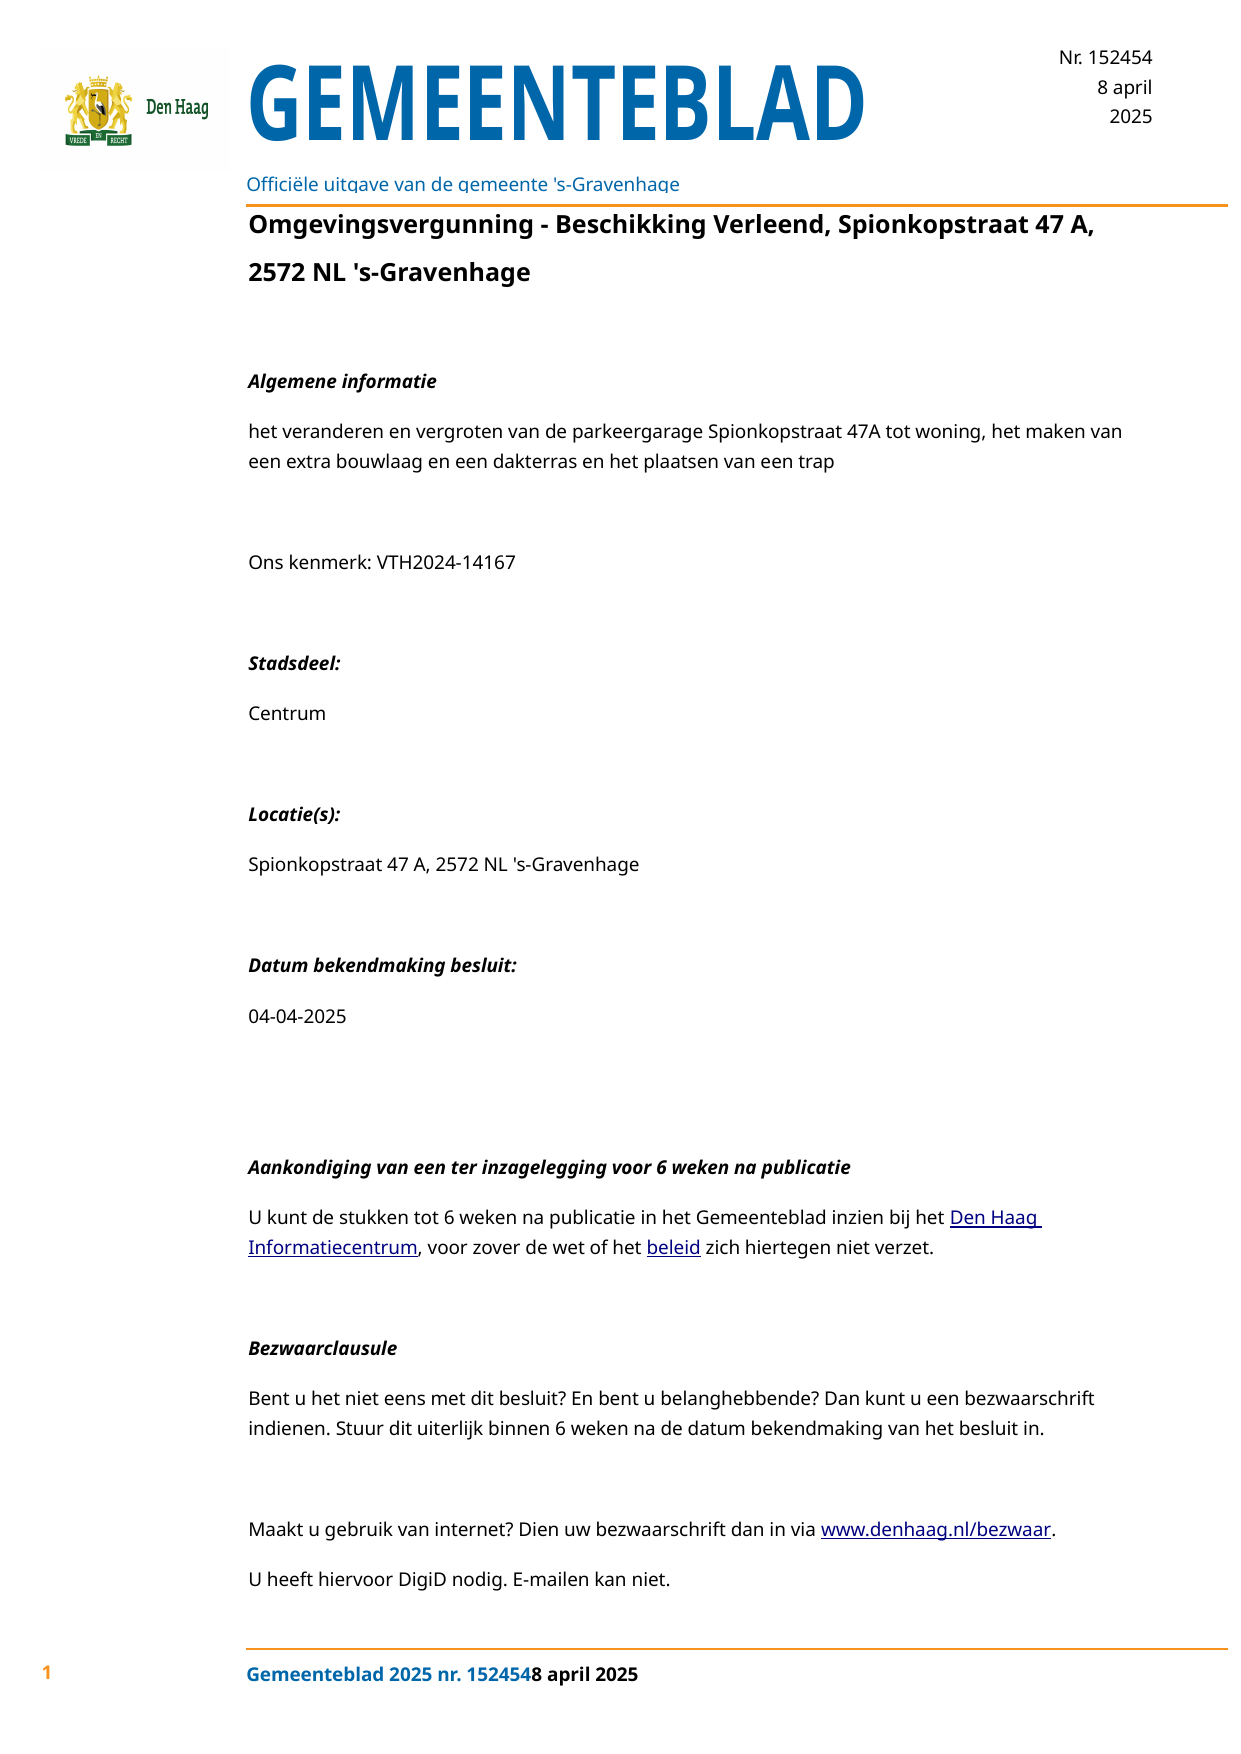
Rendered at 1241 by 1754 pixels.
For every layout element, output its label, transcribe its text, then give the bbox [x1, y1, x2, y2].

text Maakt u gebruik van internet? Dien uw bezwaarschrift dan in via www.denhaag.nl/bezwaar. [248, 1516, 1152, 1542]
text Locatie(s): [248, 801, 1152, 827]
text Datum bekendmaking besluit: [248, 952, 1152, 978]
text Spionkopstraat 47 A, 2572 NL 's-Gravenhage [248, 852, 1152, 877]
text Aankondiging van een ter inzagelegging voor 6 weken na publicatie [248, 1154, 1152, 1180]
text Algemene informatie [248, 368, 1152, 394]
text U kunt de stukken tot 6 weken na publicatie in het Gemeenteblad inzien bij het Den Haag Informatiecentrum, voor zover de wet of het beleid zich hiertegen niet verzet. [248, 1204, 1152, 1260]
text het veranderen en vergroten van de parkeergarage Spionkopstraat 47A tot woning, het maken van een extra bouwlaag en een dakterras en het plaatsen van een trap [248, 419, 1152, 474]
picture [41, 47, 231, 172]
text Ons kenmerk: VTH2024-14167 [248, 549, 1152, 575]
text U heeft hiervoor DigiD nodig. E-mailen kan niet. [248, 1566, 1152, 1592]
text 04-04-2025 [248, 1003, 1152, 1029]
text Bent u het niet eens met dit besluit? En bent u belanghebbende? Dan kunt u een bezwaarschrift indienen. Stuur dit uiterlijk binnen 6 weken na de datum bekendmaking van het besluit in. [248, 1385, 1152, 1441]
text Bezwaarclausule [248, 1335, 1152, 1361]
text Stadsdeel: [248, 650, 1152, 676]
text Omgevingsvergunning - Beschikking Verleend, Spionkopstraat 47 A, 2572 NL 's-Gravenhage [248, 207, 1152, 288]
text Centrum [248, 700, 1152, 726]
